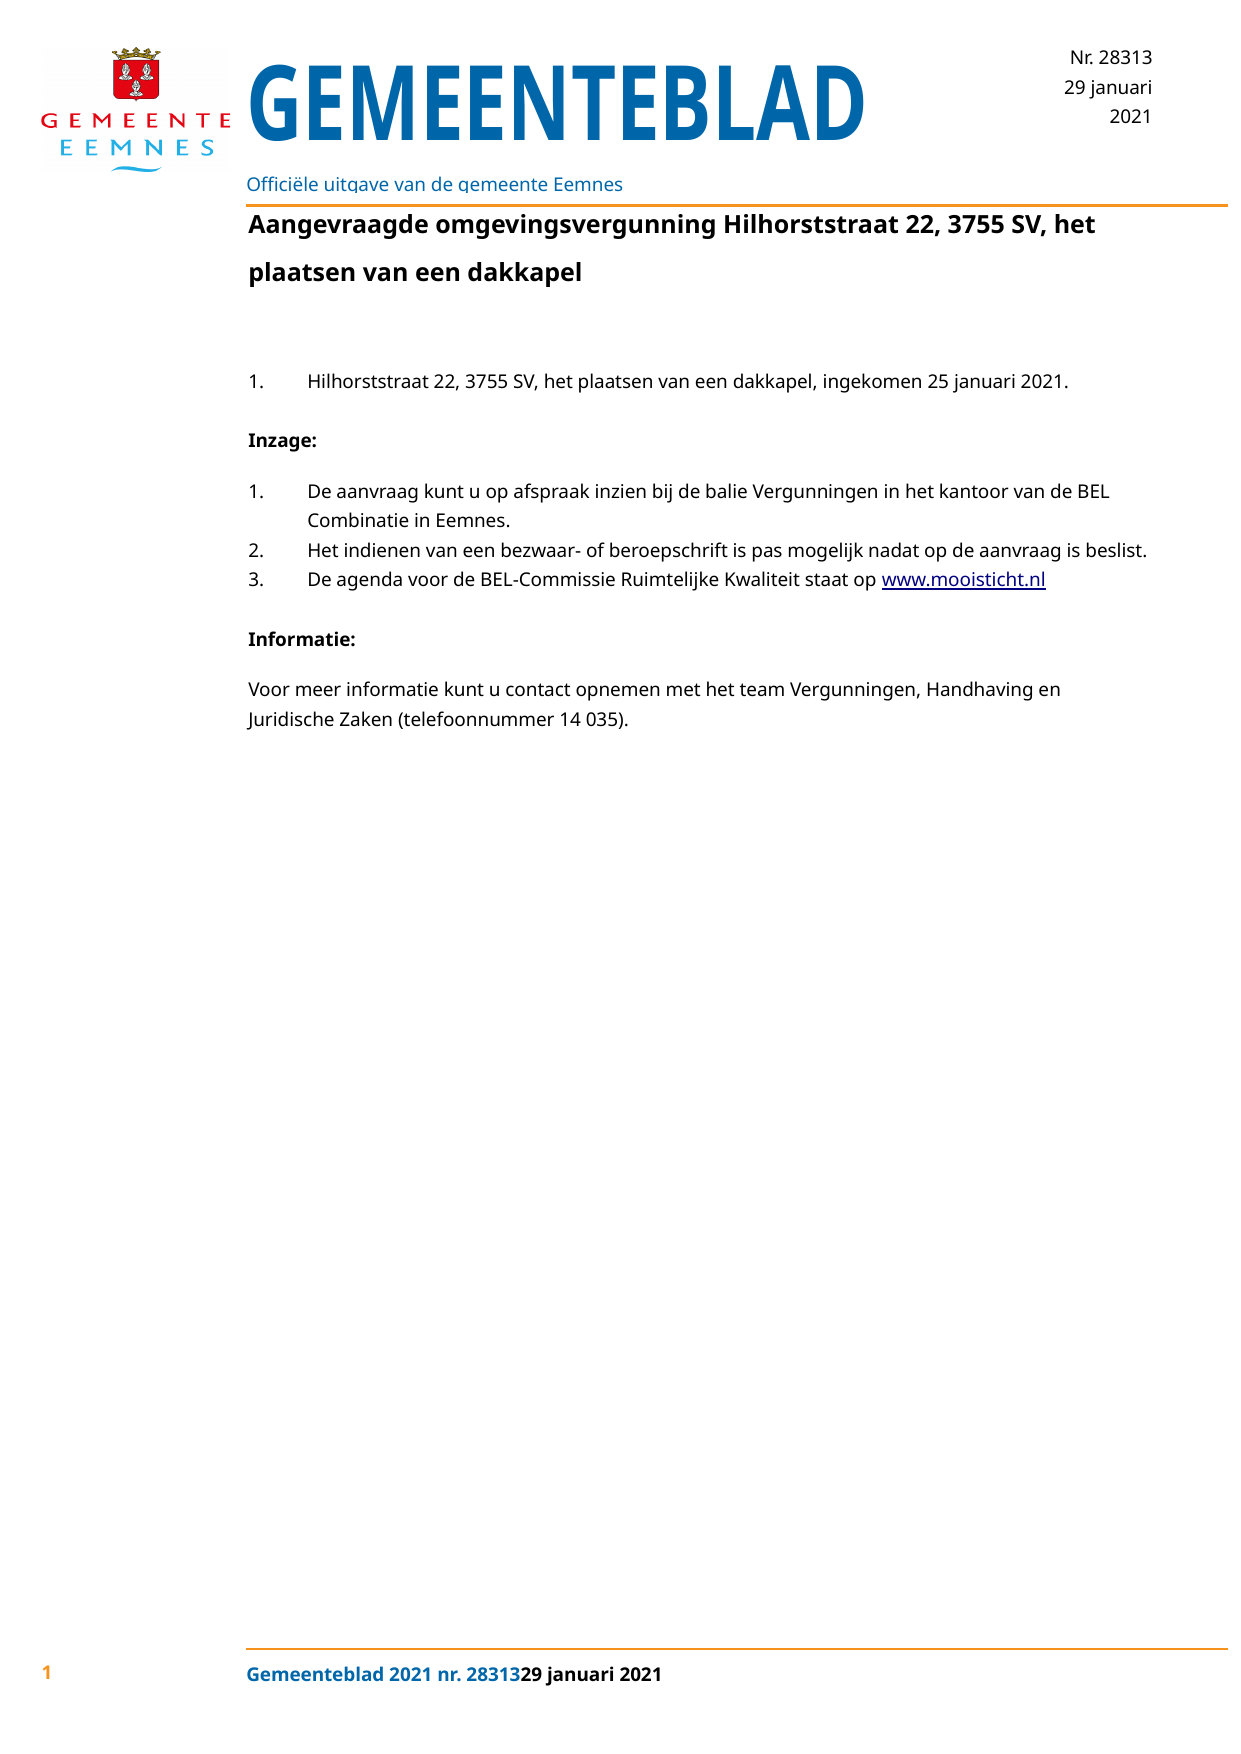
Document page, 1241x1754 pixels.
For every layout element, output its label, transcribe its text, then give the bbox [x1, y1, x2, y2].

list De agenda voor de BEL-Commissie Ruimtelijke Kwaliteit staat op www.mooisticht.nl [248, 567, 1152, 592]
picture [41, 47, 231, 172]
text Aangevraagde omgevingsvergunning Hilhorststraat 22, 3755 SV, het plaatsen van een dakkapel [248, 207, 1152, 288]
list De aanvraag kunt u op afspraak inzien bij de balie Vergunningen in het kantoor van de BEL Combinatie in Eemnes. [248, 478, 1152, 533]
text Voor meer informatie kunt u contact opnemen met het team Vergunningen, Handhaving en Juridische Zaken (telefoonnummer 14 035). [248, 676, 1152, 732]
list Hilhorststraat 22, 3755 SV, het plaatsen van een dakkapel, ingekomen 25 januari 2021. [248, 368, 1152, 394]
text Inzage: [248, 427, 1152, 453]
list Het indienen van een bezwaar- of beroepschrift is pas mogelijk nadat op de aanvraag is beslist. [248, 537, 1152, 563]
text Informatie: [248, 626, 1152, 652]
